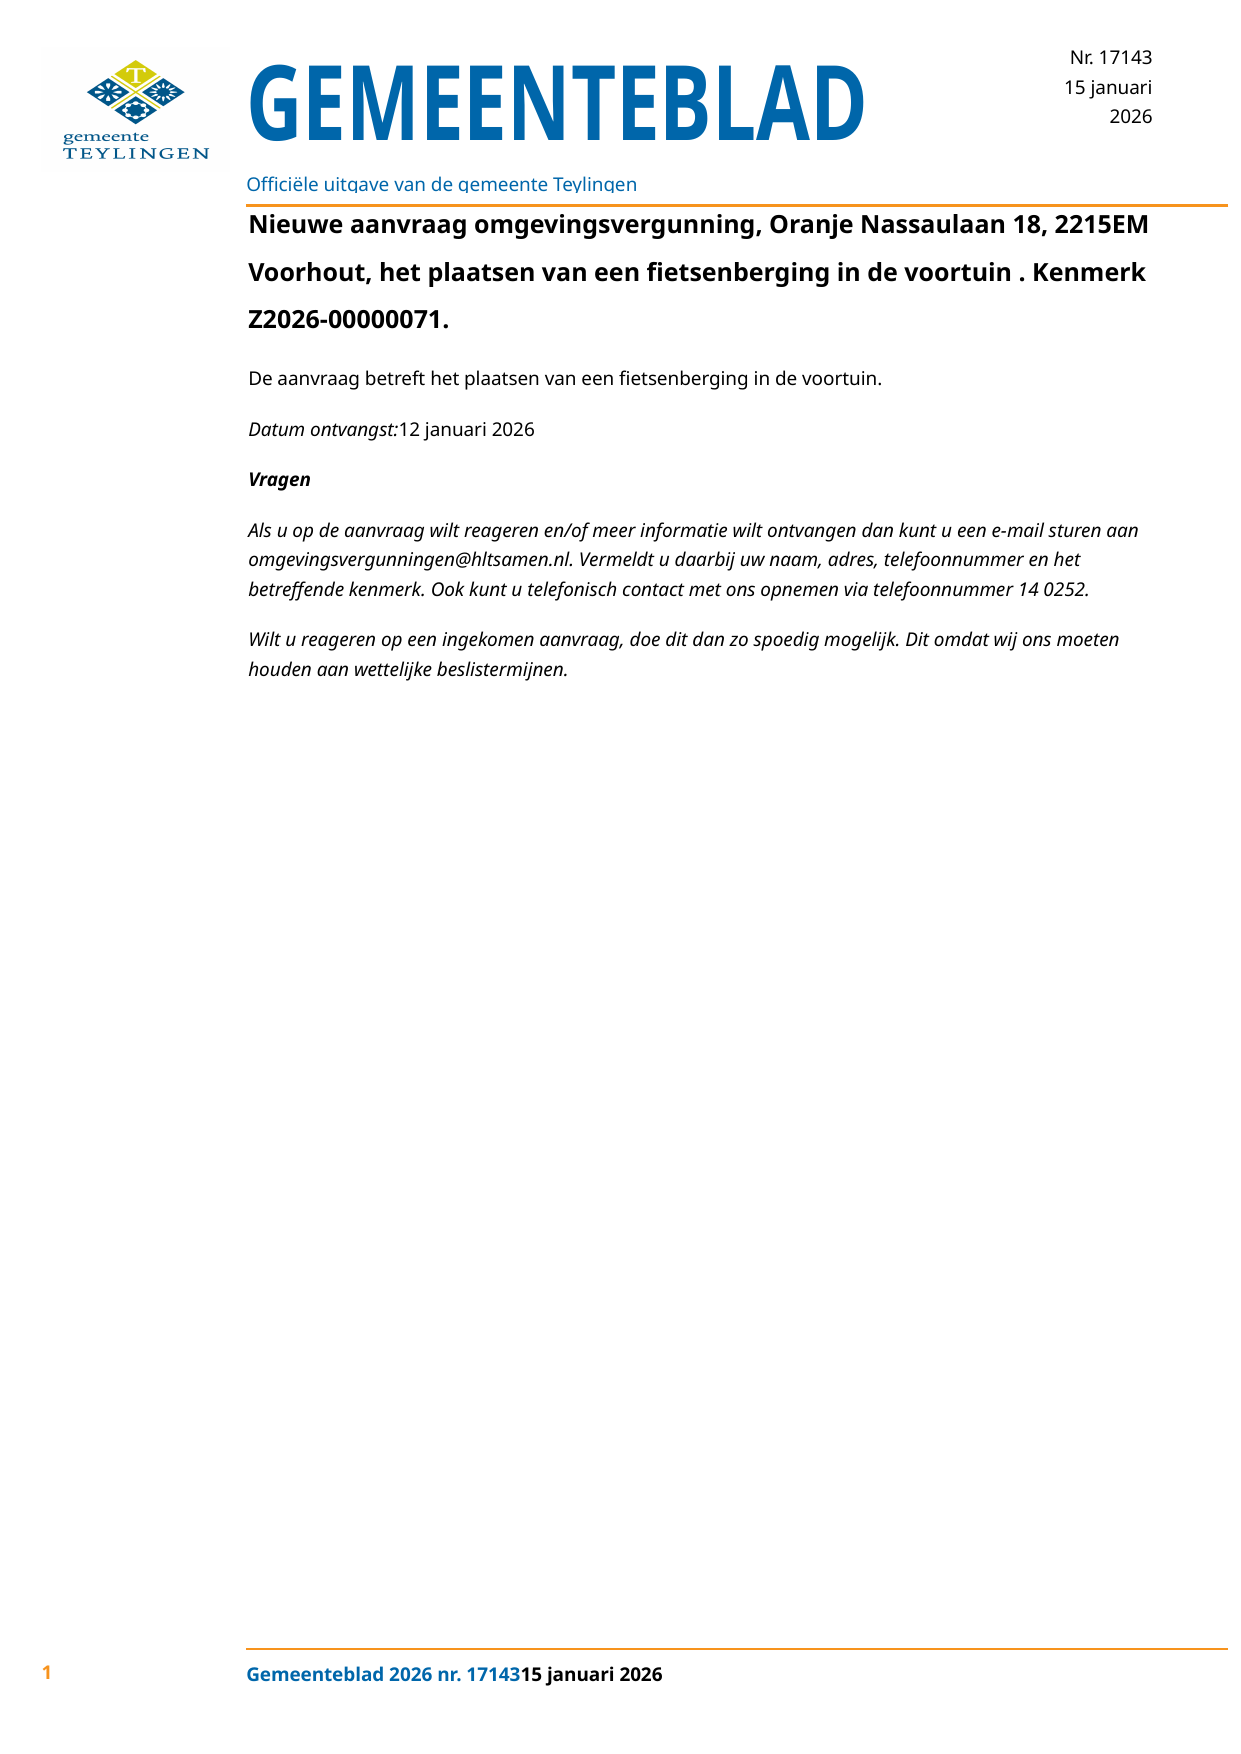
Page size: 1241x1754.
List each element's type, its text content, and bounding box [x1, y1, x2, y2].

text Datum ontvangst:12 januari 2026 [248, 416, 1152, 442]
text Als u op de aanvraag wilt reageren en/of meer informatie wilt ontvangen dan kunt u een e-mail sturen aan omgevingsvergunningen@hltsamen.nl. Vermeldt u daarbij uw naam, adres, telefoonnummer en het betreffende kenmerk. Ook kunt u telefonisch contact met ons opnemen via telefoonnummer 14 0252. [248, 517, 1152, 602]
text Wilt u reageren op een ingekomen aanvraag, doe dit dan zo spoedig mogelijk. Dit omdat wij ons moeten houden aan wettelijke beslistermijnen. [248, 626, 1152, 682]
text Nieuwe aanvraag omgevingsvergunning, Oranje Nassaulaan 18, 2215EM Voorhout, het plaatsen van een fietsenberging in de voortuin . Kenmerk Z2026-00000071. [248, 207, 1152, 336]
text De aanvraag betreft het plaatsen van een fietsenberging in de voortuin. [248, 366, 1152, 391]
text Vragen [248, 466, 1152, 492]
picture [41, 47, 231, 172]
